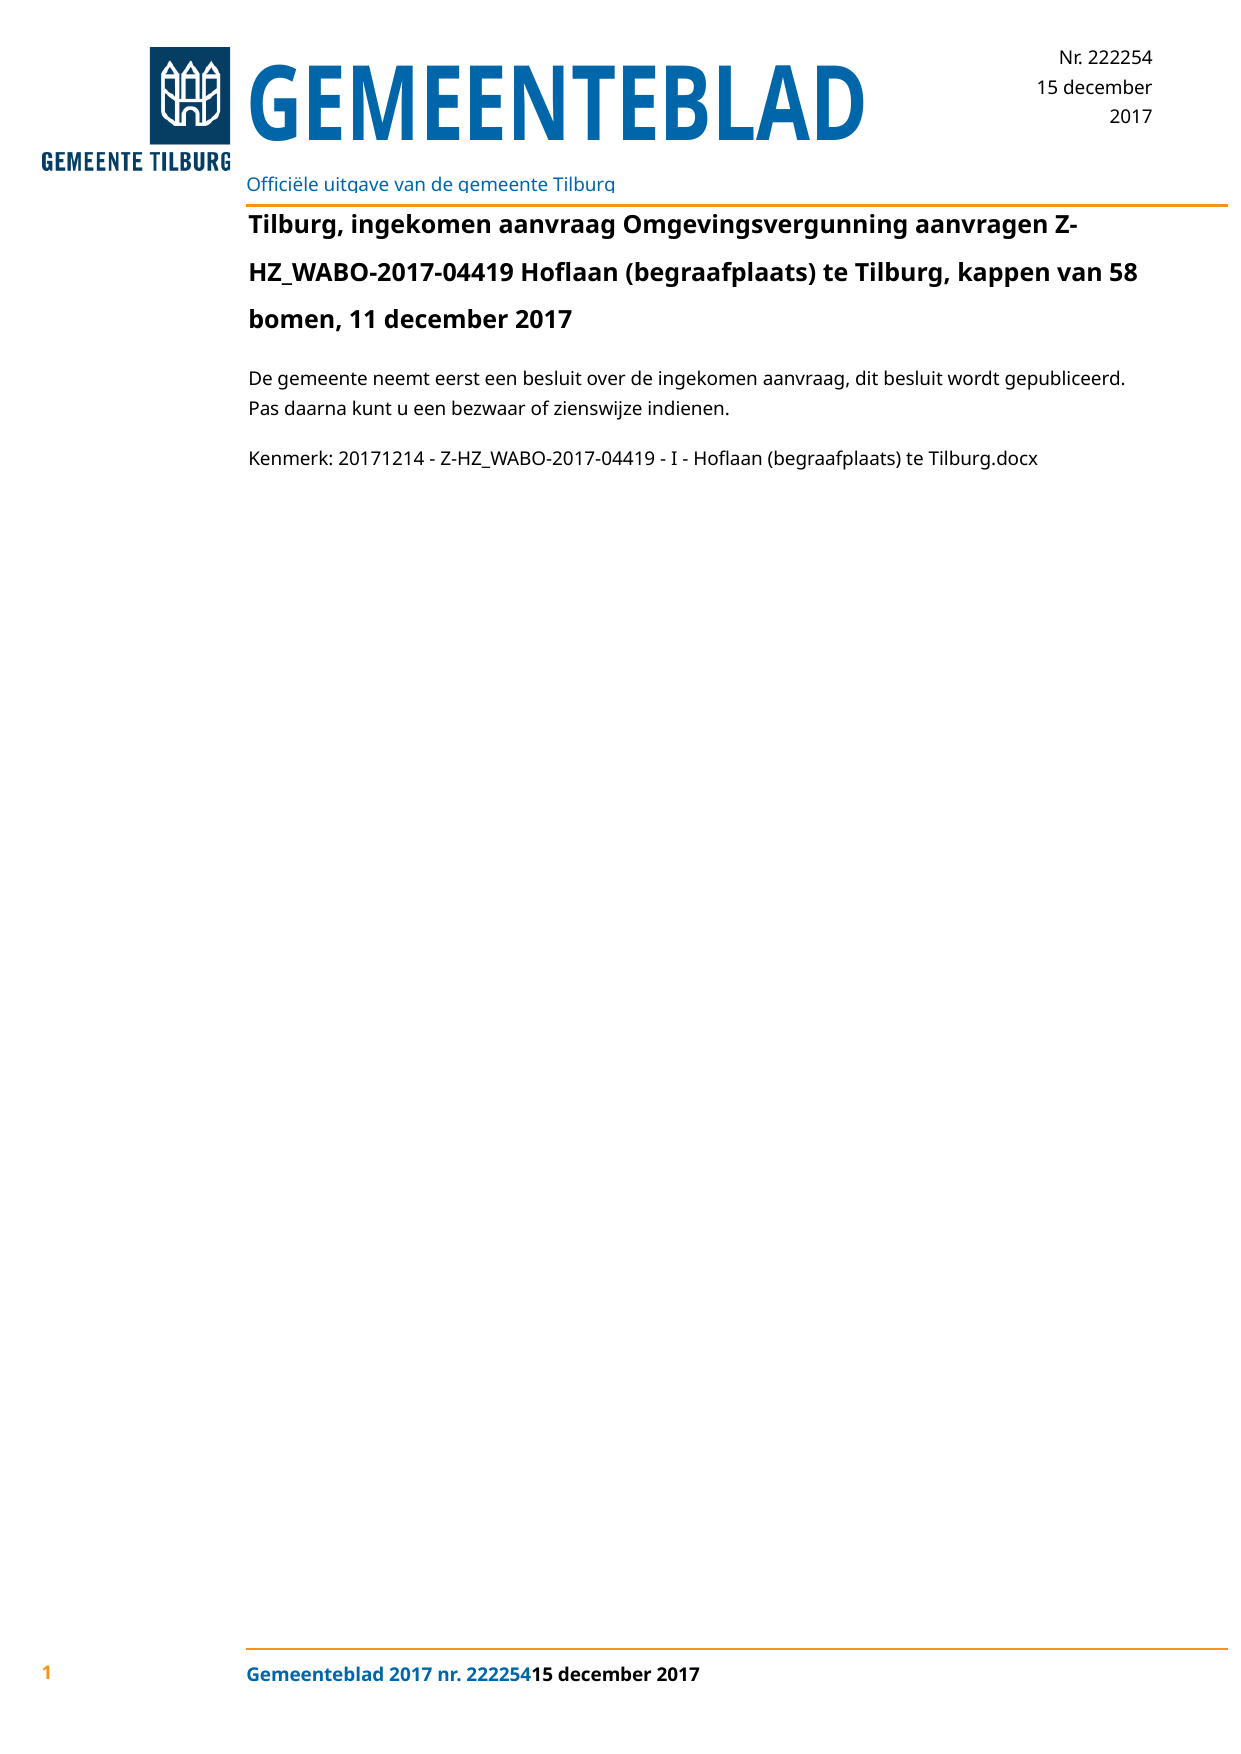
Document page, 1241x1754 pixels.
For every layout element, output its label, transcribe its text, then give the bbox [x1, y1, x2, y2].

picture [41, 47, 231, 172]
text Kenmerk: 20171214 - Z-HZ_WABO-2017-04419 - I - Hoflaan (begraafplaats) te Tilburg.docx [248, 446, 1152, 471]
text De gemeente neemt eerst een besluit over de ingekomen aanvraag, dit besluit wordt gepubliceerd. Pas daarna kunt u een bezwaar of zienswijze indienen. [248, 366, 1152, 421]
text Tilburg, ingekomen aanvraag Omgevingsvergunning aanvragen Z-HZ_WABO-2017-04419 Hoflaan (begraafplaats) te Tilburg, kappen van 58 bomen, 11 december 2017 [248, 207, 1152, 336]
